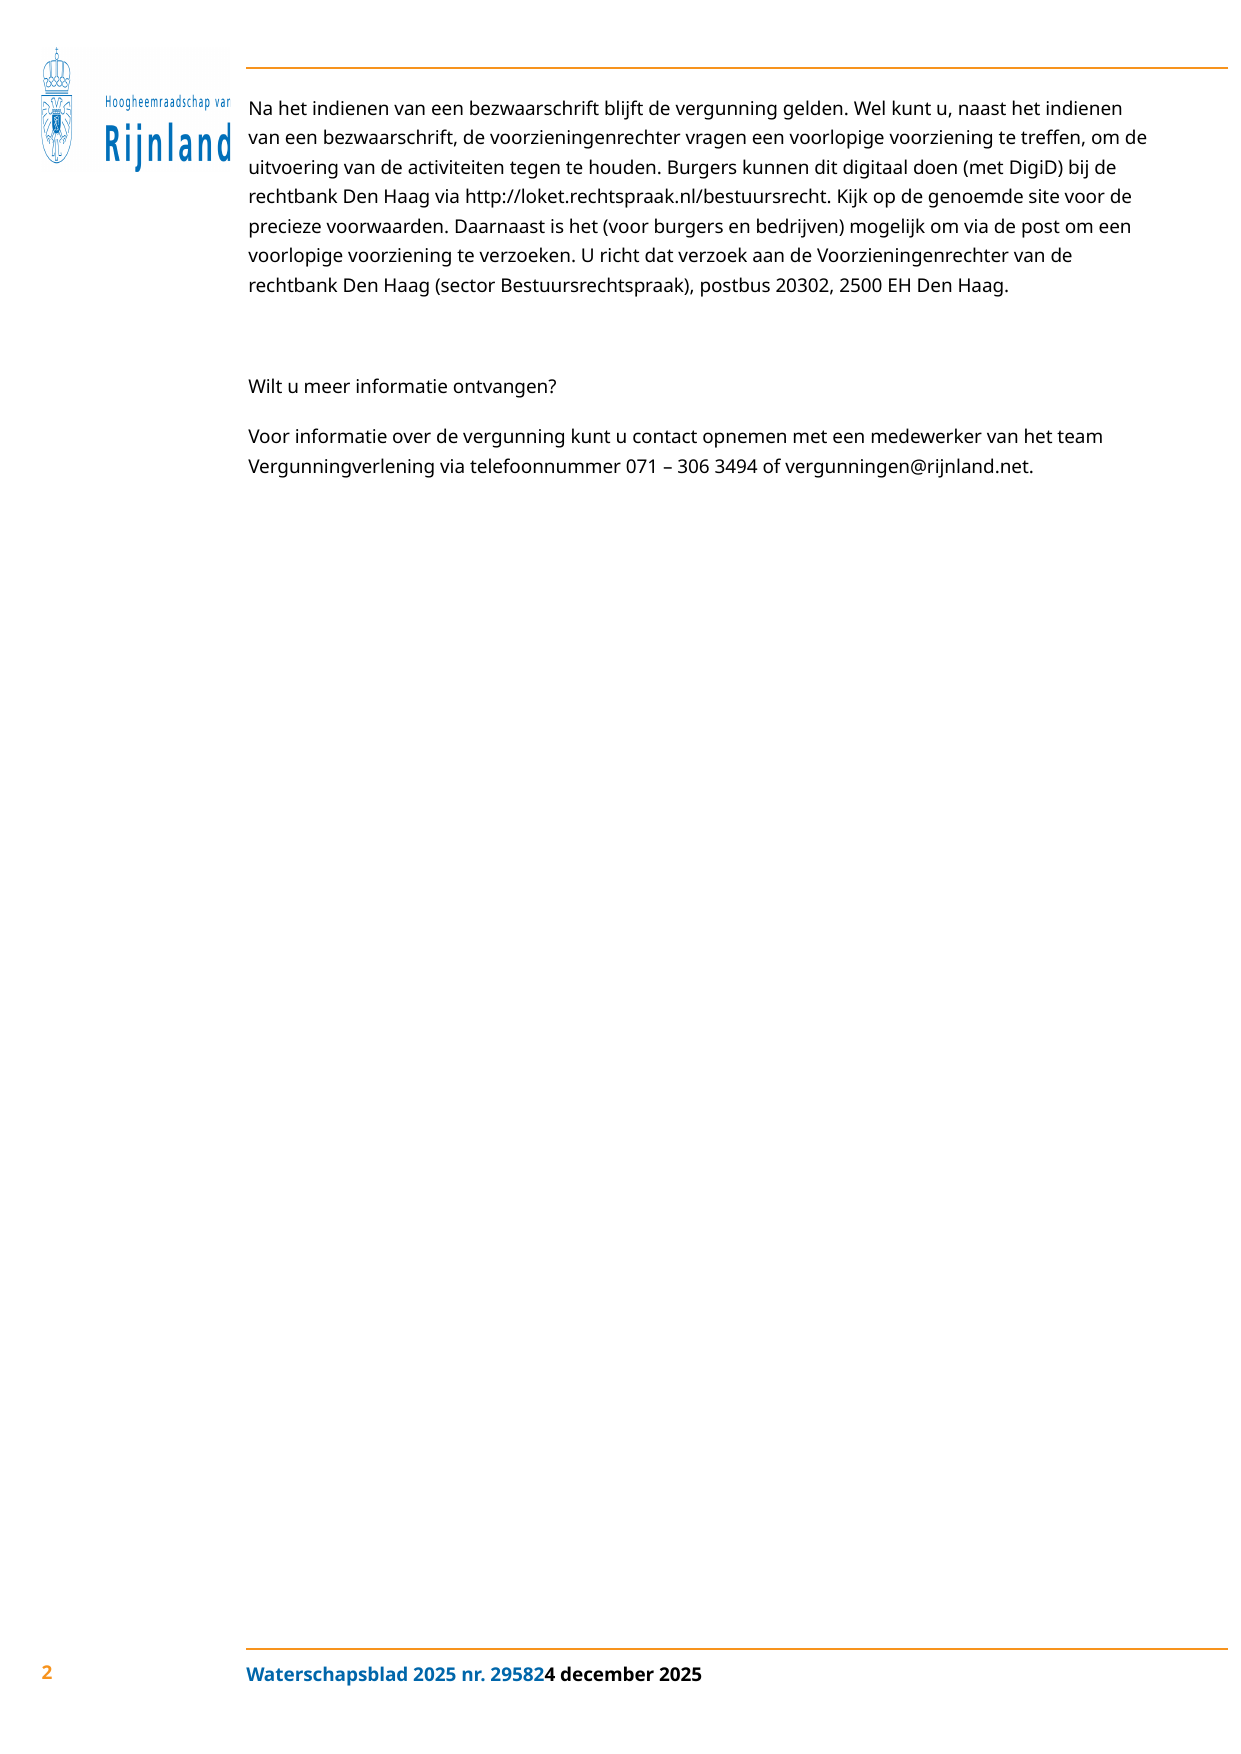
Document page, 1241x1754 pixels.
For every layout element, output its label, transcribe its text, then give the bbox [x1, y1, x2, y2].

text Wilt u meer informatie ontvangen? [248, 373, 1152, 399]
picture [41, 47, 231, 172]
text Na het indienen van een bezwaarschrift blijft de vergunning gelden. Wel kunt u, naast het indienen van een bezwaarschrift, de voorzieningenrechter vragen een voorlopige voorziening te treffen, om de uitvoering van de activiteiten tegen te houden. Burgers kunnen dit digitaal doen (met DigiD) bij de rechtbank Den Haag via http://loket.rechtspraak.nl/bestuursrecht. Kijk op de genoemde site voor de precieze voorwaarden. Daarnaast is het (voor burgers en bedrijven) mogelijk om via de post om een voorlopige voorziening te verzoeken. U richt dat verzoek aan de Voorzieningenrechter van de rechtbank Den Haag (sector Bestuursrechtspraak), postbus 20302, 2500 EH Den Haag. [248, 95, 1152, 298]
text Voor informatie over de vergunning kunt u contact opnemen met een medewerker van het team Vergunningverlening via telefoonnummer 071 – 306 3494 of vergunningen@rijnland.net. [248, 423, 1152, 479]
